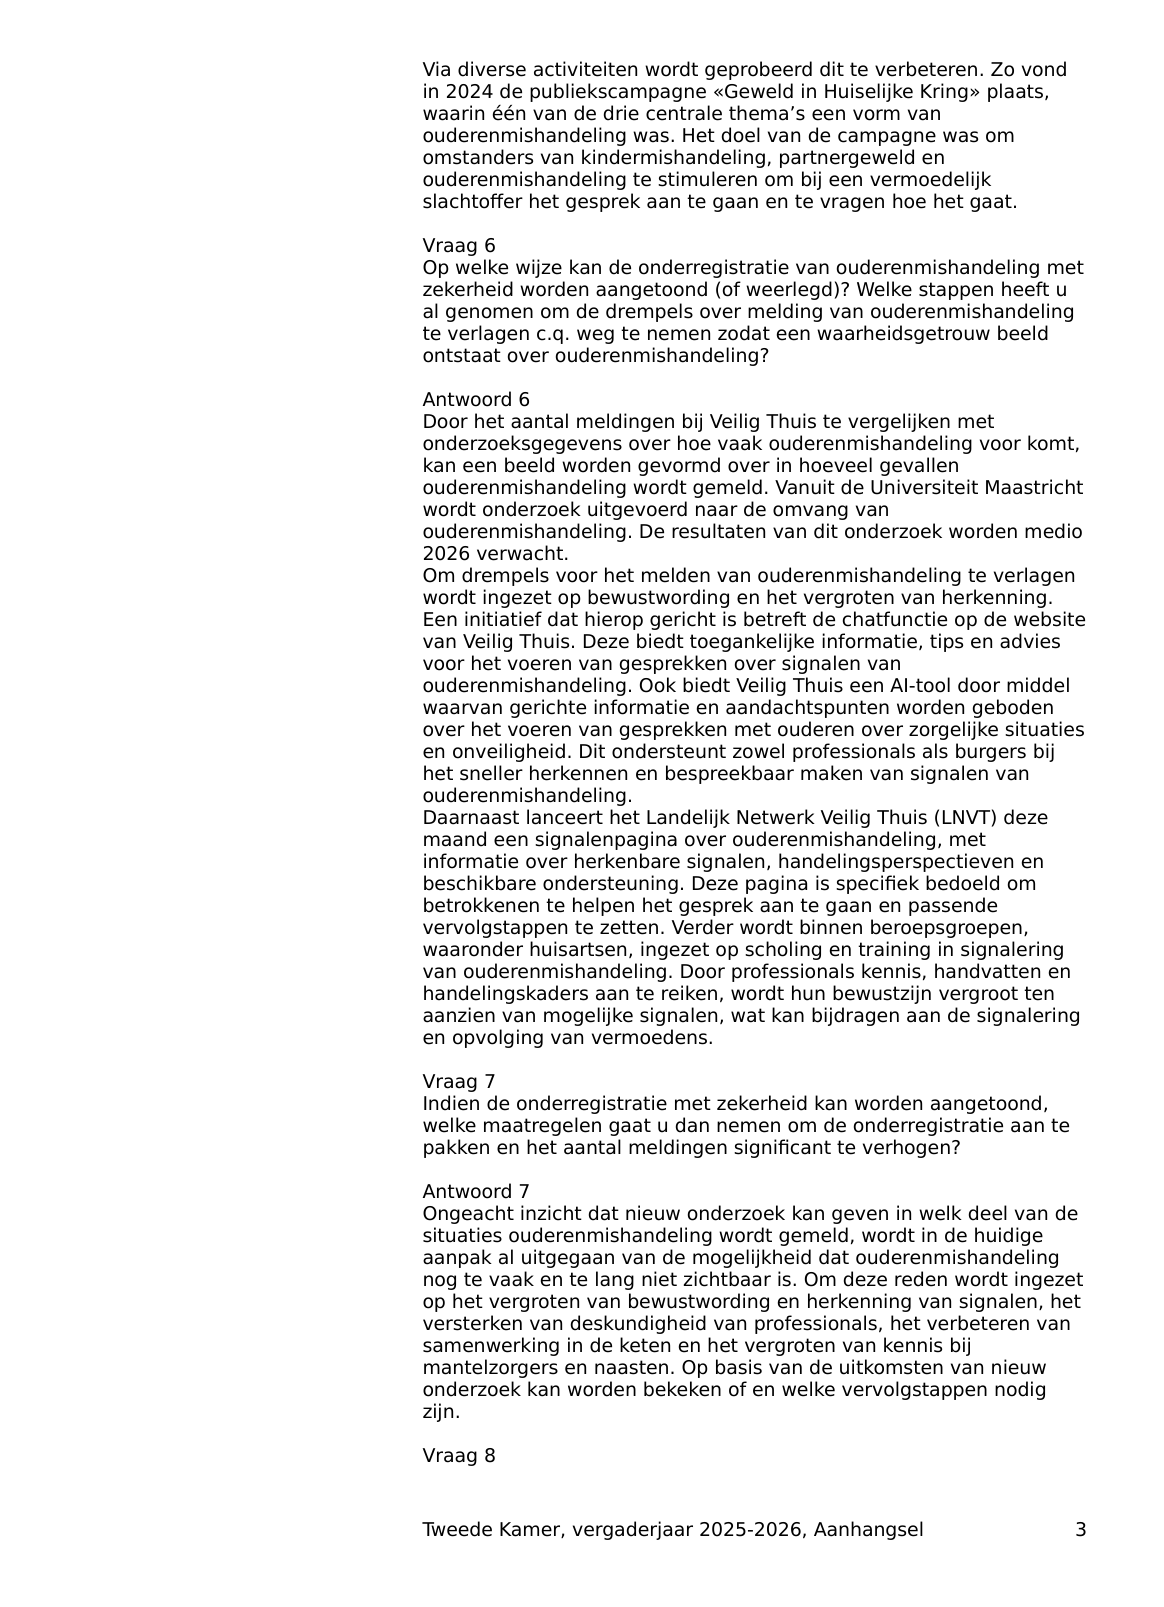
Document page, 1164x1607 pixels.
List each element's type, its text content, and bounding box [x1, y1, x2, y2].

text Op welke wijze kan de onderregistratie van ouderenmishandeling met zekerheid worden aangetoond (of weerlegd)? Welke stappen heeft u al genomen om de drempels over melding van ouderenmishandeling te verlagen c.q. weg te nemen zodat een waarheidsgetrouw beeld ontstaat over ouderenmishandeling? [422, 257, 1087, 367]
text Ongeacht inzicht dat nieuw onderzoek kan geven in welk deel van de situaties ouderenmishandeling wordt gemeld, wordt in de huidige aanpak al uitgegaan van de mogelijkheid dat ouderenmishandeling nog te vaak en te lang niet zichtbaar is. Om deze reden wordt ingezet op het vergroten van bewustwording en herkenning van signalen, het versterken van deskundigheid van professionals, het verbeteren van samenwerking in de keten en het vergroten van kennis bij mantelzorgers en naasten. Op basis van de uitkomsten van nieuw onderzoek kan worden bekeken of en welke vervolgstappen nodig zijn. [422, 1203, 1087, 1423]
text Via diverse activiteiten wordt geprobeerd dit te verbeteren. Zo vond in 2024 de publiekscampagne «Geweld in Huiselijke Kring» plaats, waarin één van de drie centrale thema’s een vorm van ouderenmishandeling was. Het doel van de campagne was om omstanders van kindermishandeling, partnergeweld en ouderenmishandeling te stimuleren om bij een vermoedelijk slachtoffer het gesprek aan te gaan en te vragen hoe het gaat. [422, 59, 1087, 213]
text Daarnaast lanceert het Landelijk Netwerk Veilig Thuis (LNVT) deze maand een signalenpagina over ouderenmishandeling, met informatie over herkenbare signalen, handelingsperspectieven en beschikbare ondersteuning. Deze pagina is specifiek bedoeld om betrokkenen te helpen het gesprek aan te gaan en passende vervolgstappen te zetten. Verder wordt binnen beroepsgroepen, waaronder huisartsen, ingezet op scholing en training in signalering van ouderenmishandeling. Door professionals kennis, handvatten en handelingskaders aan te reiken, wordt hun bewustzijn vergroot ten aanzien van mogelijke signalen, wat kan bijdragen aan de signalering en opvolging van vermoedens. [422, 807, 1087, 1048]
text Door het aantal meldingen bij Veilig Thuis te vergelijken met onderzoeksgegevens over hoe vaak ouderenmishandeling voor komt, kan een beeld worden gevormd over in hoeveel gevallen ouderenmishandeling wordt gemeld. Vanuit de Universiteit Maastricht wordt onderzoek uitgevoerd naar de omvang van ouderenmishandeling. De resultaten van dit onderzoek worden medio 2026 verwacht. [422, 411, 1087, 565]
text Antwoord 6 [422, 389, 1087, 411]
text Vraag 7 [422, 1071, 1087, 1093]
text Antwoord 7 [422, 1181, 1087, 1203]
text Vraag 8 [422, 1445, 1087, 1467]
text Vraag 6 [422, 235, 1087, 257]
text Indien de onderregistratie met zekerheid kan worden aangetoond, welke maatregelen gaat u dan nemen om de onderregistratie aan te pakken en het aantal meldingen significant te verhogen? [422, 1093, 1087, 1159]
text Om drempels voor het melden van ouderenmishandeling te verlagen wordt ingezet op bewustwording en het vergroten van herkenning. Een initiatief dat hierop gericht is betreft de chatfunctie op de website van Veilig Thuis. Deze biedt toegankelijke informatie, tips en advies voor het voeren van gesprekken over signalen van ouderenmishandeling. Ook biedt Veilig Thuis een AI-tool door middel waarvan gerichte informatie en aandachtspunten worden geboden over het voeren van gesprekken met ouderen over zorgelijke situaties en onveiligheid. Dit ondersteunt zowel professionals als burgers bij het sneller herkennen en bespreekbaar maken van signalen van ouderenmishandeling. [422, 565, 1087, 807]
